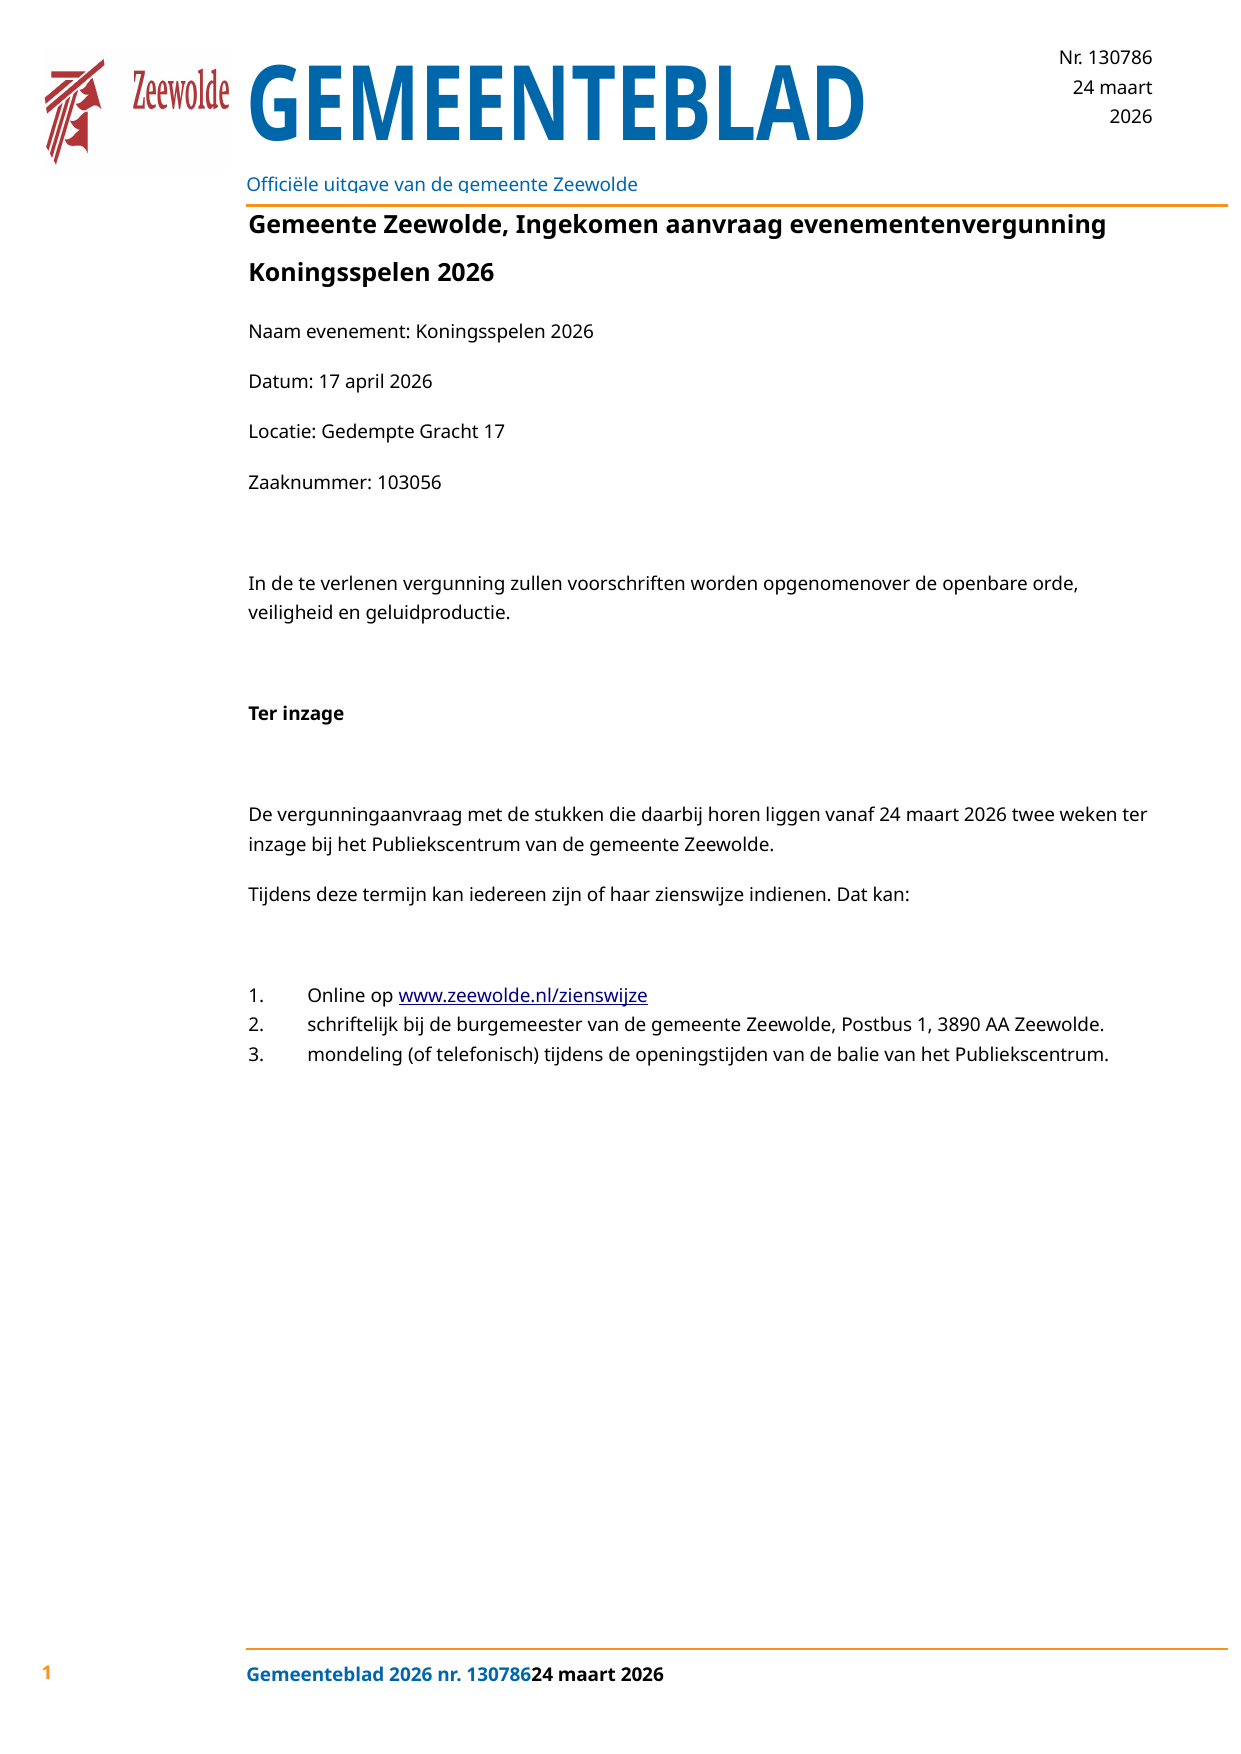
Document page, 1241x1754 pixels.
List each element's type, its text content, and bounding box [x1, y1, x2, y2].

text Ter inzage [248, 700, 1152, 726]
text Tijdens deze termijn kan iedereen zijn of haar zienswijze indienen. Dat kan: [248, 881, 1152, 907]
list mondeling (of telefonisch) tijdens de openingstijden van de balie van het Publiekscentrum. [248, 1041, 1152, 1067]
text Locatie: Gedempte Gracht 17 [248, 419, 1152, 444]
list Online op www.zeewolde.nl/zienswijze [248, 982, 1152, 1008]
text Zaaknummer: 103056 [248, 469, 1152, 495]
text In de te verlenen vergunning zullen voorschriften worden opgenomenover de openbare orde, veiligheid en geluidproductie. [248, 570, 1152, 625]
text Gemeente Zeewolde, Ingekomen aanvraag evenementenvergunning Koningsspelen 2026 [248, 207, 1152, 288]
list schriftelijk bij de burgemeester van de gemeente Zeewolde, Postbus 1, 3890 AA Zeewolde. [248, 1012, 1152, 1037]
picture [41, 47, 231, 172]
text De vergunningaanvraag met de stukken die daarbij horen liggen vanaf 24 maart 2026 twee weken ter inzage bij het Publiekscentrum van de gemeente Zeewolde. [248, 801, 1152, 857]
text Naam evenement: Koningsspelen 2026 [248, 318, 1152, 344]
text Datum: 17 april 2026 [248, 368, 1152, 394]
